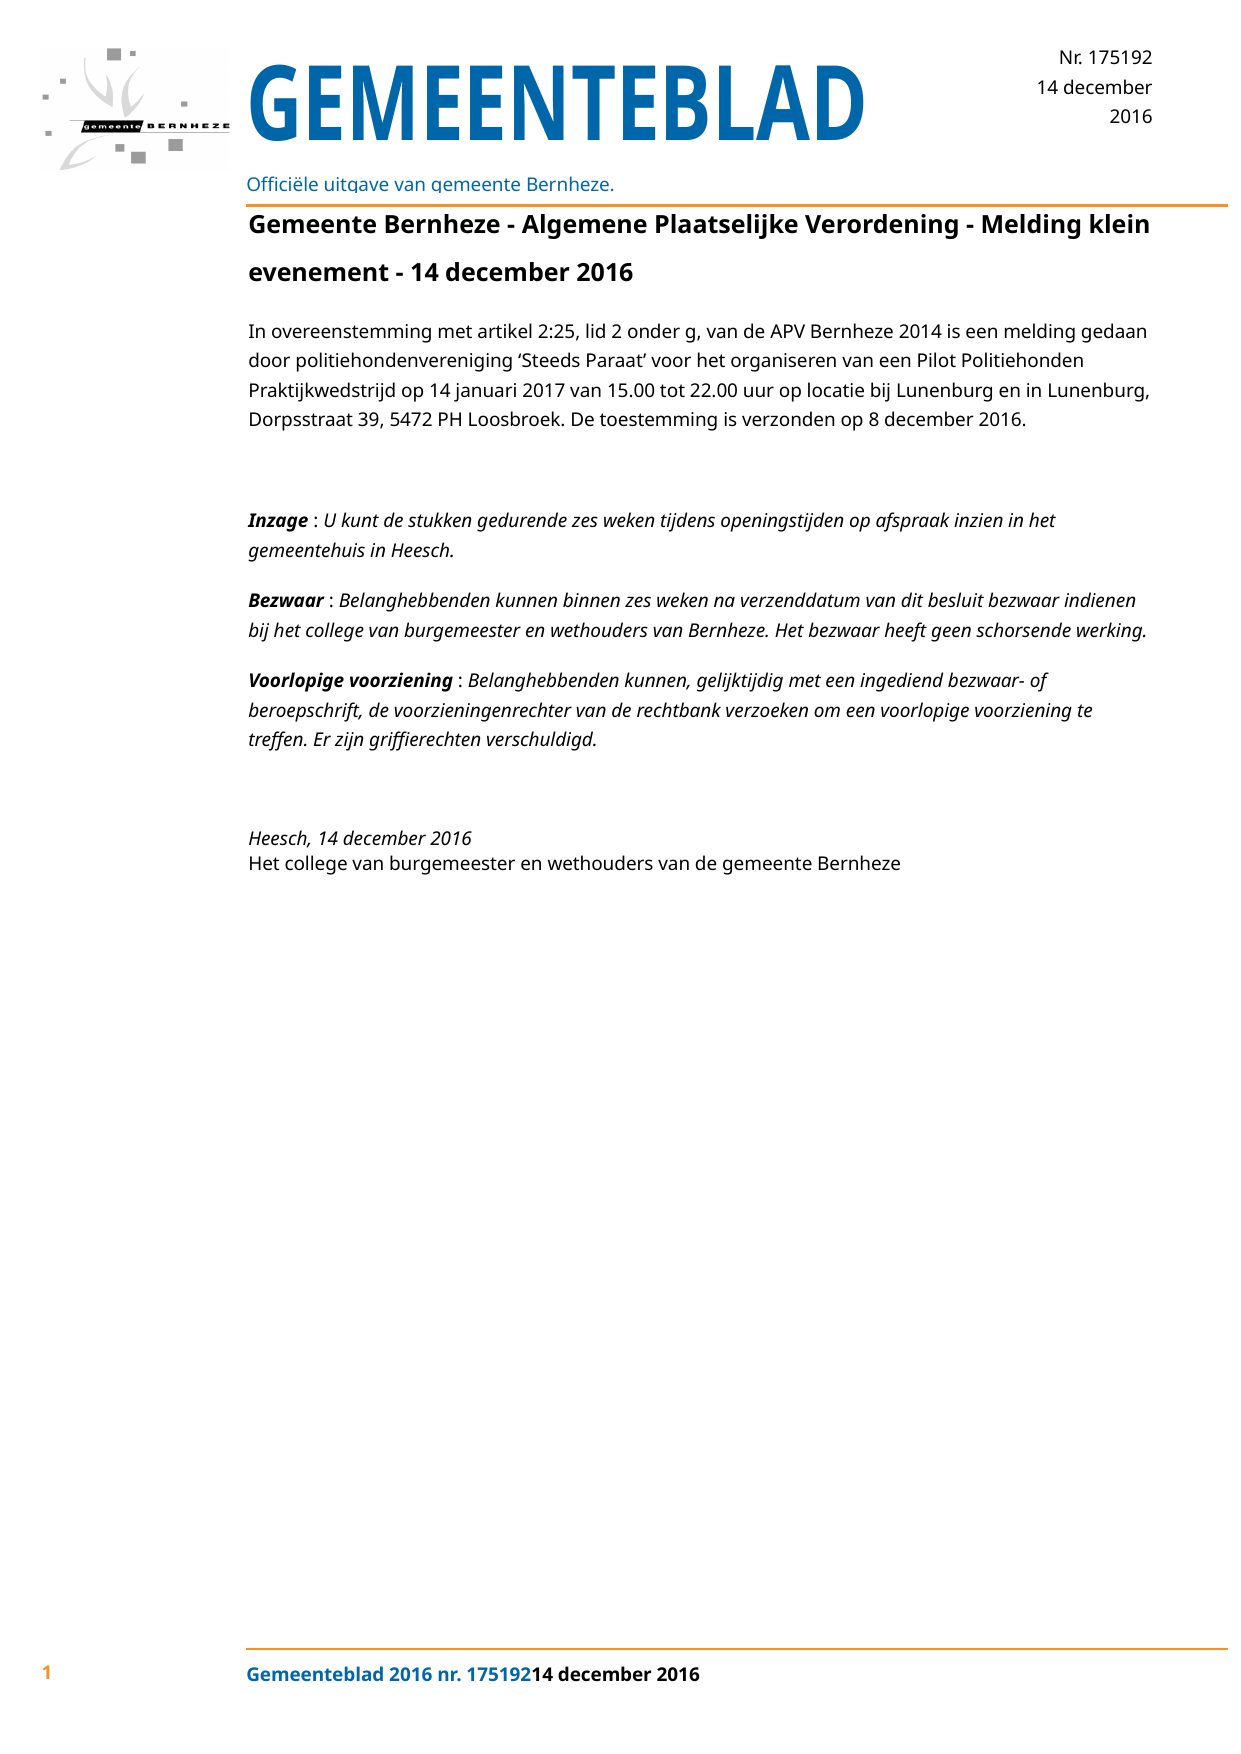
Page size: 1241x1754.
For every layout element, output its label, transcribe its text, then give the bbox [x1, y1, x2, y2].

text Voorlopige voorziening : Belanghebbenden kunnen, gelijktijdig met een ingediend bezwaar- of beroepschrift, de voorzieningenrechter van de rechtbank verzoeken om een voorlopige voorziening te treffen. Er zijn griffierechten verschuldigd. [248, 667, 1152, 752]
text Gemeente Bernheze - Algemene Plaatselijke Verordening - Melding klein evenement - 14 december 2016 [248, 207, 1152, 288]
text Bezwaar : Belanghebbenden kunnen binnen zes weken na verzenddatum van dit besluit bezwaar indienen bij het college van burgemeester en wethouders van Bernheze. Het bezwaar heeft geen schorsende werking. [248, 587, 1152, 643]
picture [41, 47, 231, 172]
text Inzage : U kunt de stukken gedurende zes weken tijdens openingstijden op afspraak inzien in het gemeentehuis in Heesch. [248, 507, 1152, 563]
text Het college van burgemeester en wethouders van de gemeente Bernheze [248, 851, 1152, 876]
text Heesch, 14 december 2016 [248, 825, 1152, 851]
text In overeenstemming met artikel 2:25, lid 2 onder g, van de APV Bernheze 2014 is een melding gedaan door politiehondenvereniging ‘Steeds Paraat’ voor het organiseren van een Pilot Politiehonden Praktijkwedstrijd op 14 januari 2017 van 15.00 tot 22.00 uur op locatie bij Lunenburg en in Lunenburg, Dorpsstraat 39, 5472 PH Loosbroek. De toestemming is verzonden op 8 december 2016. [248, 318, 1152, 432]
